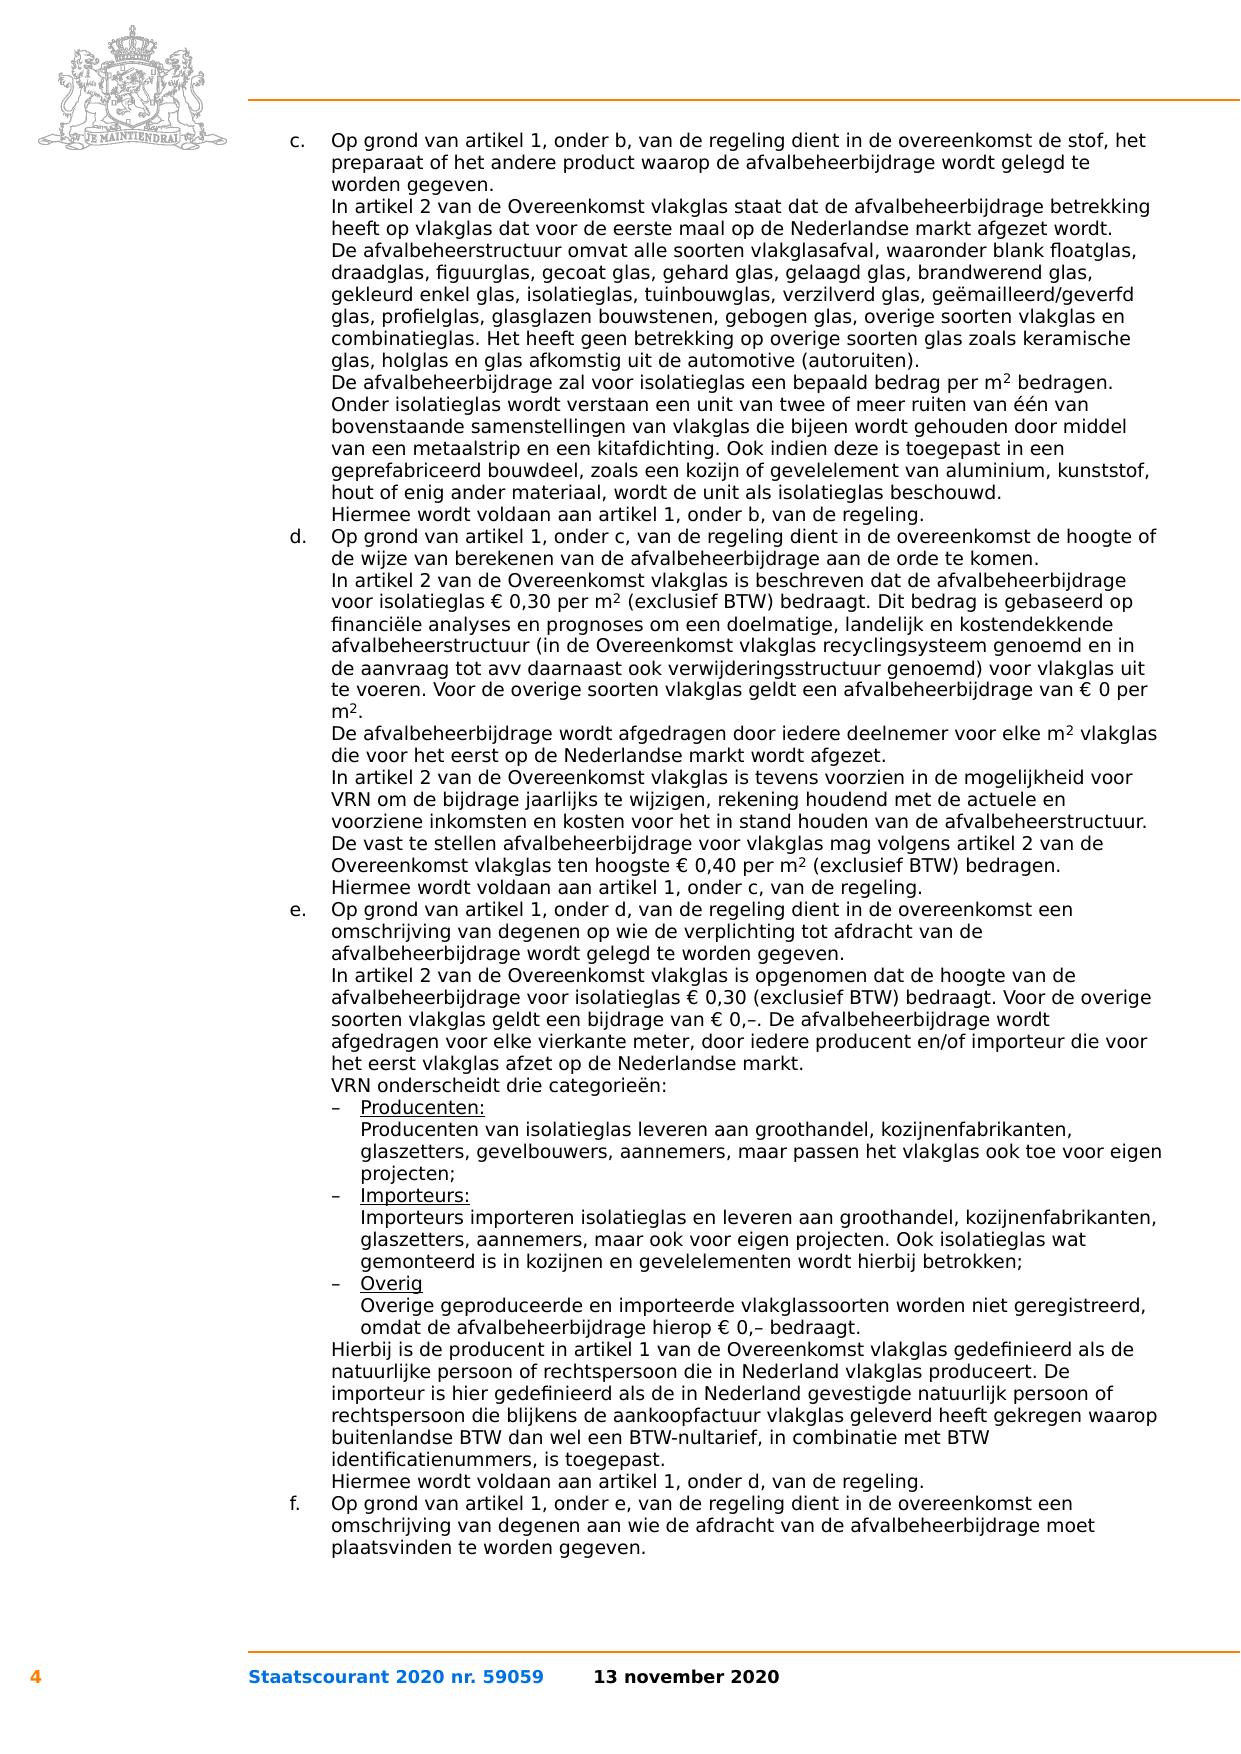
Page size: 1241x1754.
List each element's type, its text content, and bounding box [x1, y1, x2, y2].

text In artikel 2 van de Overeenkomst vlakglas is beschreven dat de afvalbeheerbijdrage voor isolatieglas € 0,30 per m2 (exclusief BTW) bedraagt. Dit bedrag is gebaseerd op financiële analyses en prognoses om een doelmatige, landelijk en kostendekkende afvalbeheerstructuur (in de Overeenkomst vlakglas recyclingsysteem genoemd en in de aanvraag tot avv daarnaast ook verwijderingsstructuur genoemd) voor vlakglas uit te voeren. Voor de overige soorten vlakglas geldt een afvalbeheerbijdrage van € 0 per m2. [331, 569, 1163, 723]
text De afvalbeheerbijdrage zal voor isolatieglas een bepaald bedrag per m2 bedragen. Onder isolatieglas wordt verstaan een unit van twee of meer ruiten van één van bovenstaande samenstellingen van vlakglas die bijeen wordt gehouden door middel van een metaalstrip en een kitafdichting. Ook indien deze is toegepast in een geprefabriceerd bouwdeel, zoals een kozijn of gevelelement van aluminium, kunststof, hout of enig ander materiaal, wordt de unit als isolatieglas beschouwd. [331, 372, 1163, 503]
text d. Op grond van artikel 1, onder c, van de regeling dient in de overeenkomst de hoogte of de wijze van berekenen van de afvalbeheerbijdrage aan de orde te komen. [289, 526, 1163, 569]
text In artikel 2 van de Overeenkomst vlakglas is tevens voorzien in de mogelijkheid voor VRN om de bijdrage jaarlijks te wijzigen, rekening houdend met de actuele en voorziene inkomsten en kosten voor het in stand houden van de afvalbeheerstructuur. De vast te stellen afvalbeheerbijdrage voor vlakglas mag volgens artikel 2 van de Overeenkomst vlakglas ten hoogste € 0,40 per m2 (exclusief BTW) bedragen. [331, 767, 1163, 877]
text Importeurs importeren isolatieglas en leveren aan groothandel, kozijnenfabrikanten, glaszetters, aannemers, maar ook voor eigen projecten. Ook isolatieglas wat gemonteerd is in kozijnen en gevelelementen wordt hierbij betrokken; [360, 1207, 1163, 1273]
text f. Op grond van artikel 1, onder e, van de regeling dient in de overeenkomst een omschrijving van degenen aan wie de afdracht van de afvalbeheerbijdrage moet plaatsvinden te worden gegeven. [289, 1493, 1163, 1558]
text Hiermee wordt voldaan aan artikel 1, onder c, van de regeling. [331, 877, 1163, 899]
picture [38, 25, 227, 150]
text Hiermee wordt voldaan aan artikel 1, onder b, van de regeling. [331, 503, 1163, 526]
text In artikel 2 van de Overeenkomst vlakglas staat dat de afvalbeheerbijdrage betrekking heeft op vlakglas dat voor de eerste maal op de Nederlandse markt afgezet wordt. [331, 196, 1163, 240]
text – Importeurs: [331, 1185, 1163, 1207]
text e. Op grond van artikel 1, onder d, van de regeling dient in de overeenkomst een omschrijving van degenen op wie de verplichting tot afdracht van de afvalbeheerbijdrage wordt gelegd te worden gegeven. [289, 899, 1163, 965]
text De afvalbeheerbijdrage wordt afgedragen door iedere deelnemer voor elke m2 vlakglas die voor het eerst op de Nederlandse markt wordt afgezet. [331, 723, 1163, 767]
text De afvalbeheerstructuur omvat alle soorten vlakglasafval, waaronder blank floatglas, draadglas, figuurglas, gecoat glas, gehard glas, gelaagd glas, brandwerend glas, gekleurd enkel glas, isolatieglas, tuinbouwglas, verzilverd glas, geëmailleerd/geverfd glas, profielglas, glasglazen bouwstenen, gebogen glas, overige soorten vlakglas en combinatieglas. Het heeft geen betrekking op overige soorten glas zoals keramische glas, holglas en glas afkomstig uit de automotive (autoruiten). [331, 240, 1163, 372]
text Overige geproduceerde en importeerde vlakglassoorten worden niet geregistreerd, omdat de afvalbeheerbijdrage hierop € 0,– bedraagt. [360, 1295, 1163, 1339]
text Hierbij is de producent in artikel 1 van de Overeenkomst vlakglas gedefinieerd als de natuurlijke persoon of rechtspersoon die in Nederland vlakglas produceert. De importeur is hier gedefinieerd als de in Nederland gevestigde natuurlijk persoon of rechtspersoon die blijkens de aankoopfactuur vlakglas geleverd heeft gekregen waarop buitenlandse BTW dan wel een BTW-nultarief, in combinatie met BTW identificatienummers, is toegepast. [331, 1339, 1163, 1471]
text In artikel 2 van de Overeenkomst vlakglas is opgenomen dat de hoogte van de afvalbeheerbijdrage voor isolatieglas € 0,30 (exclusief BTW) bedraagt. Voor de overige soorten vlakglas geldt een bijdrage van € 0,–. De afvalbeheerbijdrage wordt afgedragen voor elke vierkante meter, door iedere producent en/of importeur die voor het eerst vlakglas afzet op de Nederlandse markt. [331, 965, 1163, 1075]
text Producenten van isolatieglas leveren aan groothandel, kozijnenfabrikanten, glaszetters, gevelbouwers, aannemers, maar passen het vlakglas ook toe voor eigen projecten; [360, 1119, 1163, 1185]
text Hiermee wordt voldaan aan artikel 1, onder d, van de regeling. [331, 1471, 1163, 1493]
text – Overig [331, 1273, 1163, 1295]
text c. Op grond van artikel 1, onder b, van de regeling dient in de overeenkomst de stof, het preparaat of het andere product waarop de afvalbeheerbijdrage wordt gelegd te worden gegeven. [289, 130, 1163, 196]
text – Producenten: [331, 1097, 1163, 1119]
text VRN onderscheidt drie categorieën: [331, 1075, 1163, 1097]
